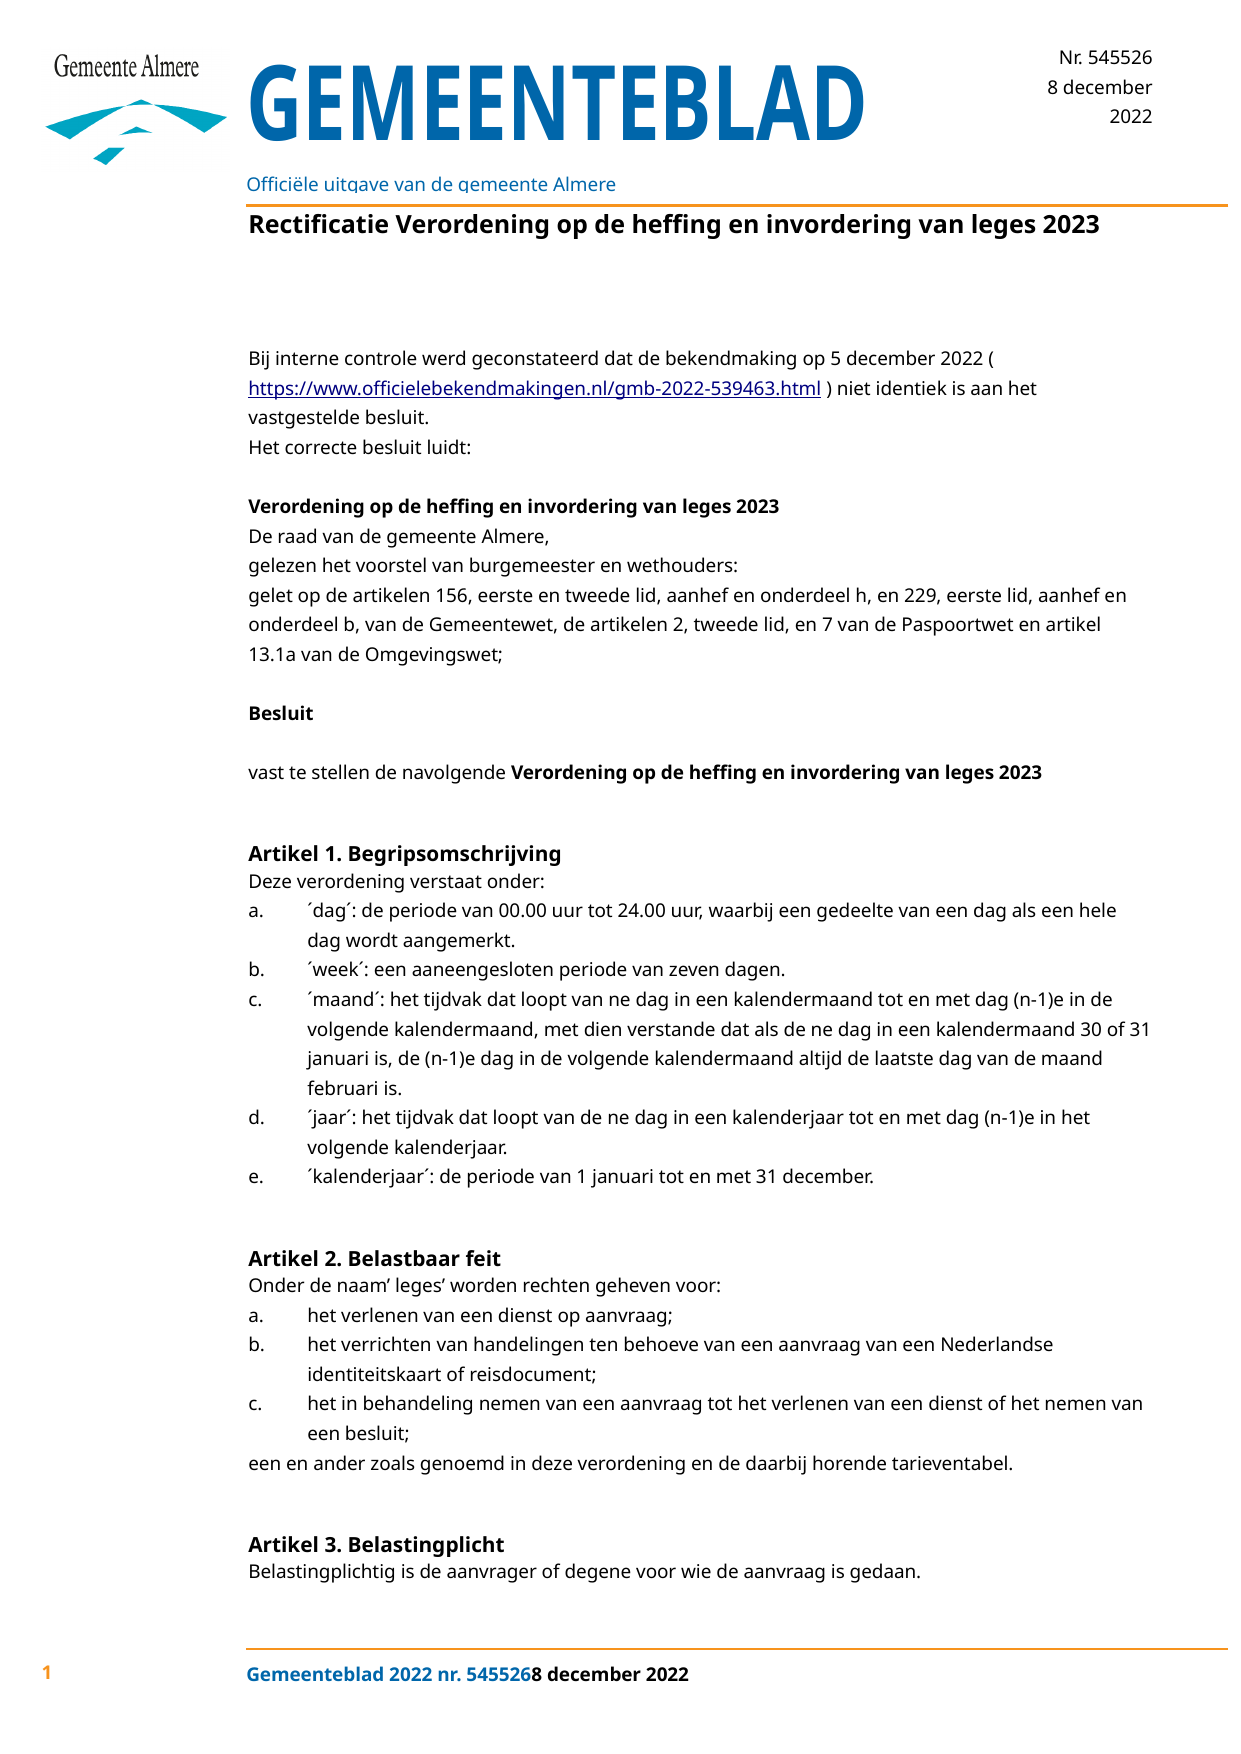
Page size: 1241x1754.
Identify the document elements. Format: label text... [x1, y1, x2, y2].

text Belastingplichtig is de aanvrager of degene voor wie de aanvraag is gedaan. [248, 1558, 1152, 1584]
text Besluit [248, 700, 1152, 726]
list ´maand´: het tijdvak dat loopt van ne dag in een kalendermaand tot en met dag (n-1)e in de volgende kalendermaand, met dien verstande dat als de ne dag in een kalendermaand 30 of 31 januari is, de (n-1)e dag in de volgende kalendermaand altijd de laatste dag van de maand februari is. [248, 986, 1152, 1101]
list het verrichten van handelingen ten behoeve van een aanvraag van een Nederlandse identiteitskaart of reisdocument; [248, 1331, 1152, 1387]
text Bij interne controle werd geconstateerd dat de bekendmaking op 5 december 2022 ( https://www.officielebekendmakingen.nl/gmb-2022-539463.html ) niet identiek is aan het vastgestelde besluit. [248, 345, 1152, 430]
text een en ander zoals genoemd in deze verordening en de daarbij horende tarieventabel. [248, 1450, 1152, 1475]
text vast te stellen de navolgende Verordening op de heffing en invordering van leges 2023 [248, 759, 1152, 785]
list ´kalenderjaar´: de periode van 1 januari tot en met 31 december. [248, 1164, 1152, 1189]
list het in behandeling nemen van een aanvraag tot het verlenen van een dienst of het nemen van een besluit; [248, 1391, 1152, 1446]
text Rectificatie Verordening op de heffing en invordering van leges 2023 [248, 207, 1152, 241]
text Onder de naam’ leges’ worden rechten geheven voor: [248, 1272, 1152, 1298]
text Verordening op de heffing en invordering van leges 2023 [248, 493, 1152, 519]
text Het correcte besluit luidt: [248, 434, 1152, 460]
list ´dag´: de periode van 00.00 uur tot 24.00 uur, waarbij een gedeelte van een dag als een hele dag wordt aangemerkt. [248, 897, 1152, 953]
list ´jaar´: het tijdvak dat loopt van de ne dag in een kalenderjaar tot en met dag (n-1)e in het volgende kalenderjaar. [248, 1104, 1152, 1160]
text Artikel 2. Belastbaar feit [248, 1244, 1152, 1272]
list ´week´: een aaneengesloten periode van zeven dagen. [248, 957, 1152, 982]
text Deze verordening verstaat onder: [248, 868, 1152, 894]
list het verlenen van een dienst op aanvraag; [248, 1302, 1152, 1327]
text gelet op de artikelen 156, eerste en tweede lid, aanhef en onderdeel h, en 229, eerste lid, aanhef en onderdeel b, van de Gemeentewet, de artikelen 2, tweede lid, en 7 van de Paspoortwet en artikel 13.1a van de Omgevingswet; [248, 582, 1152, 667]
text De raad van de gemeente Almere, [248, 523, 1152, 548]
picture [41, 47, 231, 172]
text Artikel 1. Begripsomschrijving [248, 839, 1152, 868]
text Artikel 3. Belastingplicht [248, 1530, 1152, 1558]
text gelezen het voorstel van burgemeester en wethouders: [248, 552, 1152, 578]
